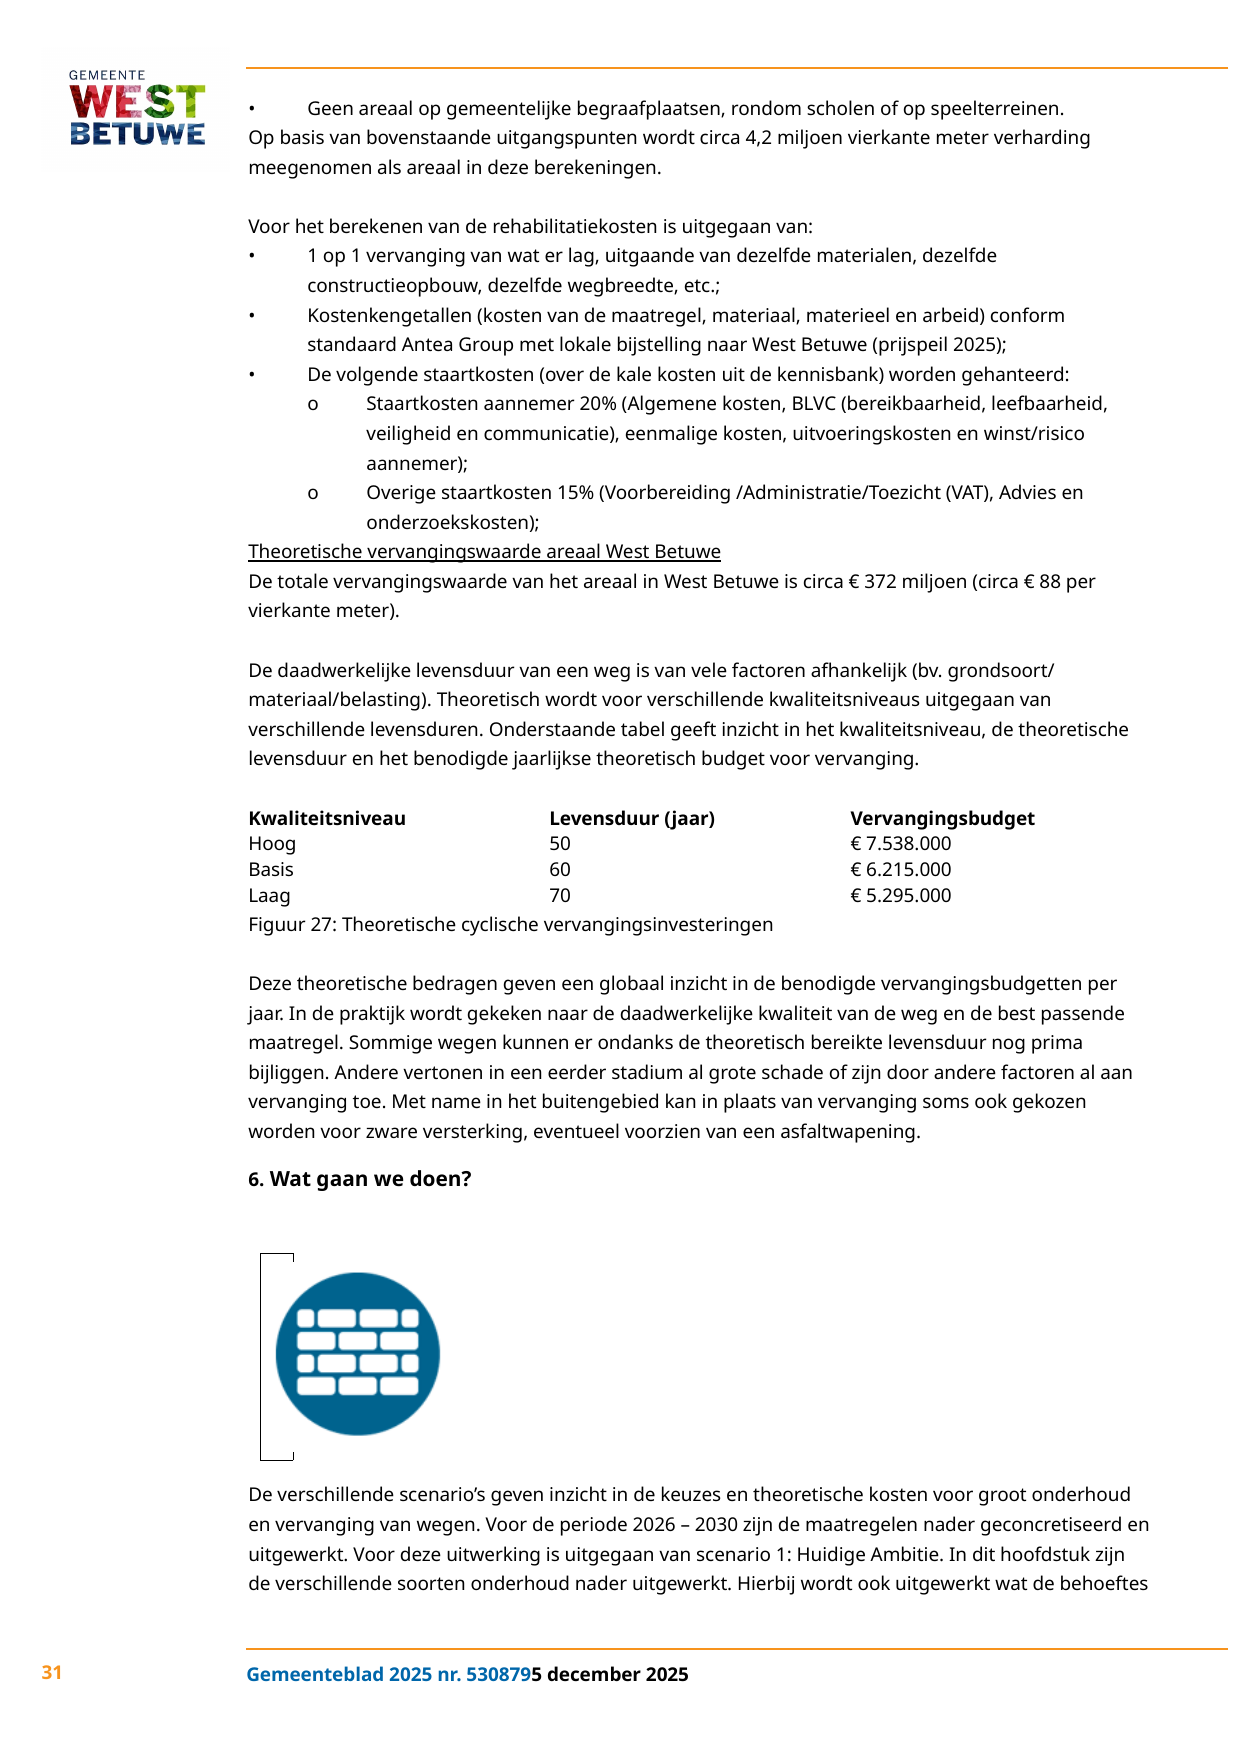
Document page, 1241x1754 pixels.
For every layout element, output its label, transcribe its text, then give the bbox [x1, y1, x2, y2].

text Op basis van bovenstaande uitgangspunten wordt circa 4,2 miljoen vierkante meter verharding meegenomen als areaal in deze berekeningen. [248, 124, 1152, 180]
table_cell € 5.295.000 [850, 882, 1152, 908]
table_cell € 7.538.000 [850, 831, 1152, 856]
table_header Vervangingsbudget [850, 805, 1152, 831]
table_cell Laag [248, 882, 549, 908]
list Staartkosten aannemer 20% (Algemene kosten, BLVC (bereikbaarheid, leefbaarheid, veiligheid en communicatie), eenmalige kosten, uitvoeringskosten en winst/risico aannemer); [307, 391, 1152, 476]
list Kostenkengetallen (kosten van de maatregel, materiaal, materieel en arbeid) conform standaard Antea Group met lokale bijstelling naar West Betuwe (prijspeil 2025); [248, 302, 1152, 357]
table_cell 60 [549, 856, 850, 882]
text 6. Wat gaan we doen? [248, 1164, 1152, 1192]
table_header Kwaliteitsniveau [248, 805, 549, 831]
text Voor het berekenen van de rehabilitatiekosten is uitgegaan van: [248, 213, 1152, 239]
table_cell 70 [549, 882, 850, 908]
text De daadwerkelijke levensduur van een weg is van vele factoren afhankelijk (bv. grondsoort/ materiaal/belasting). Theoretisch wordt voor verschillende kwaliteitsniveaus uitgegaan van verschillende levensduren. Onderstaande tabel geeft inzicht in het kwaliteitsniveau, de theoretische levensduur en het benodigde jaarlijkse theoretisch budget voor vervanging. [248, 657, 1152, 771]
list 1 op 1 vervanging van wat er lag, uitgaande van dezelfde materialen, dezelfde constructieopbouw, dezelfde wegbreedte, etc.; [248, 243, 1152, 298]
text Figuur 27: Theoretische cyclische vervangingsinvesteringen [248, 911, 1152, 937]
picture [268, 1262, 447, 1452]
picture [41, 47, 231, 172]
text Theoretische vervangingswaarde areaal West Betuwe [248, 538, 1152, 564]
text De totale vervangingswaarde van het areaal in West Betuwe is circa € 372 miljoen (circa € 88 per vierkante meter). [248, 568, 1152, 623]
table_cell € 6.215.000 [850, 856, 1152, 882]
text Deze theoretische bedragen geven een globaal inzicht in de benodigde vervangingsbudgetten per jaar. In de praktijk wordt gekeken naar de daadwerkelijke kwaliteit van de weg en de best passende maatregel. Sommige wegen kunnen er ondanks de theoretisch bereikte levensduur nog prima bijliggen. Andere vertonen in een eerder stadium al grote schade of zijn door andere factoren al aan vervanging toe. Met name in het buitengebied kan in plaats van vervanging soms ook gekozen worden voor zware versterking, eventueel voorzien van een asfaltwapening. [248, 970, 1152, 1144]
table_header Levensduur (jaar) [549, 805, 850, 831]
table_cell 50 [549, 831, 850, 856]
list Overige staartkosten 15% (Voorbereiding /Administratie/Toezicht (VAT), Advies en onderzoekskosten); [307, 479, 1152, 535]
list De volgende staartkosten (over de kale kosten uit de kennisbank) worden gehanteerd: [248, 361, 1152, 387]
text De verschillende scenario’s geven inzicht in de keuzes en theoretische kosten voor groot onderhoud en vervanging van wegen. Voor de periode 2026 – 2030 zijn de maatregelen nader geconcretiseerd en uitgewerkt. Voor deze uitwerking is uitgegaan van scenario 1: Huidige Ambitie. In dit hoofdstuk zijn de verschillende soorten onderhoud nader uitgewerkt. Hierbij wordt ook uitgewerkt wat de behoeftes [248, 1482, 1152, 1596]
table_cell Hoog [248, 831, 549, 856]
list Geen areaal op gemeentelijke begraafplaatsen, rondom scholen of op speelterreinen. [248, 95, 1152, 121]
table_cell Basis [248, 856, 549, 882]
